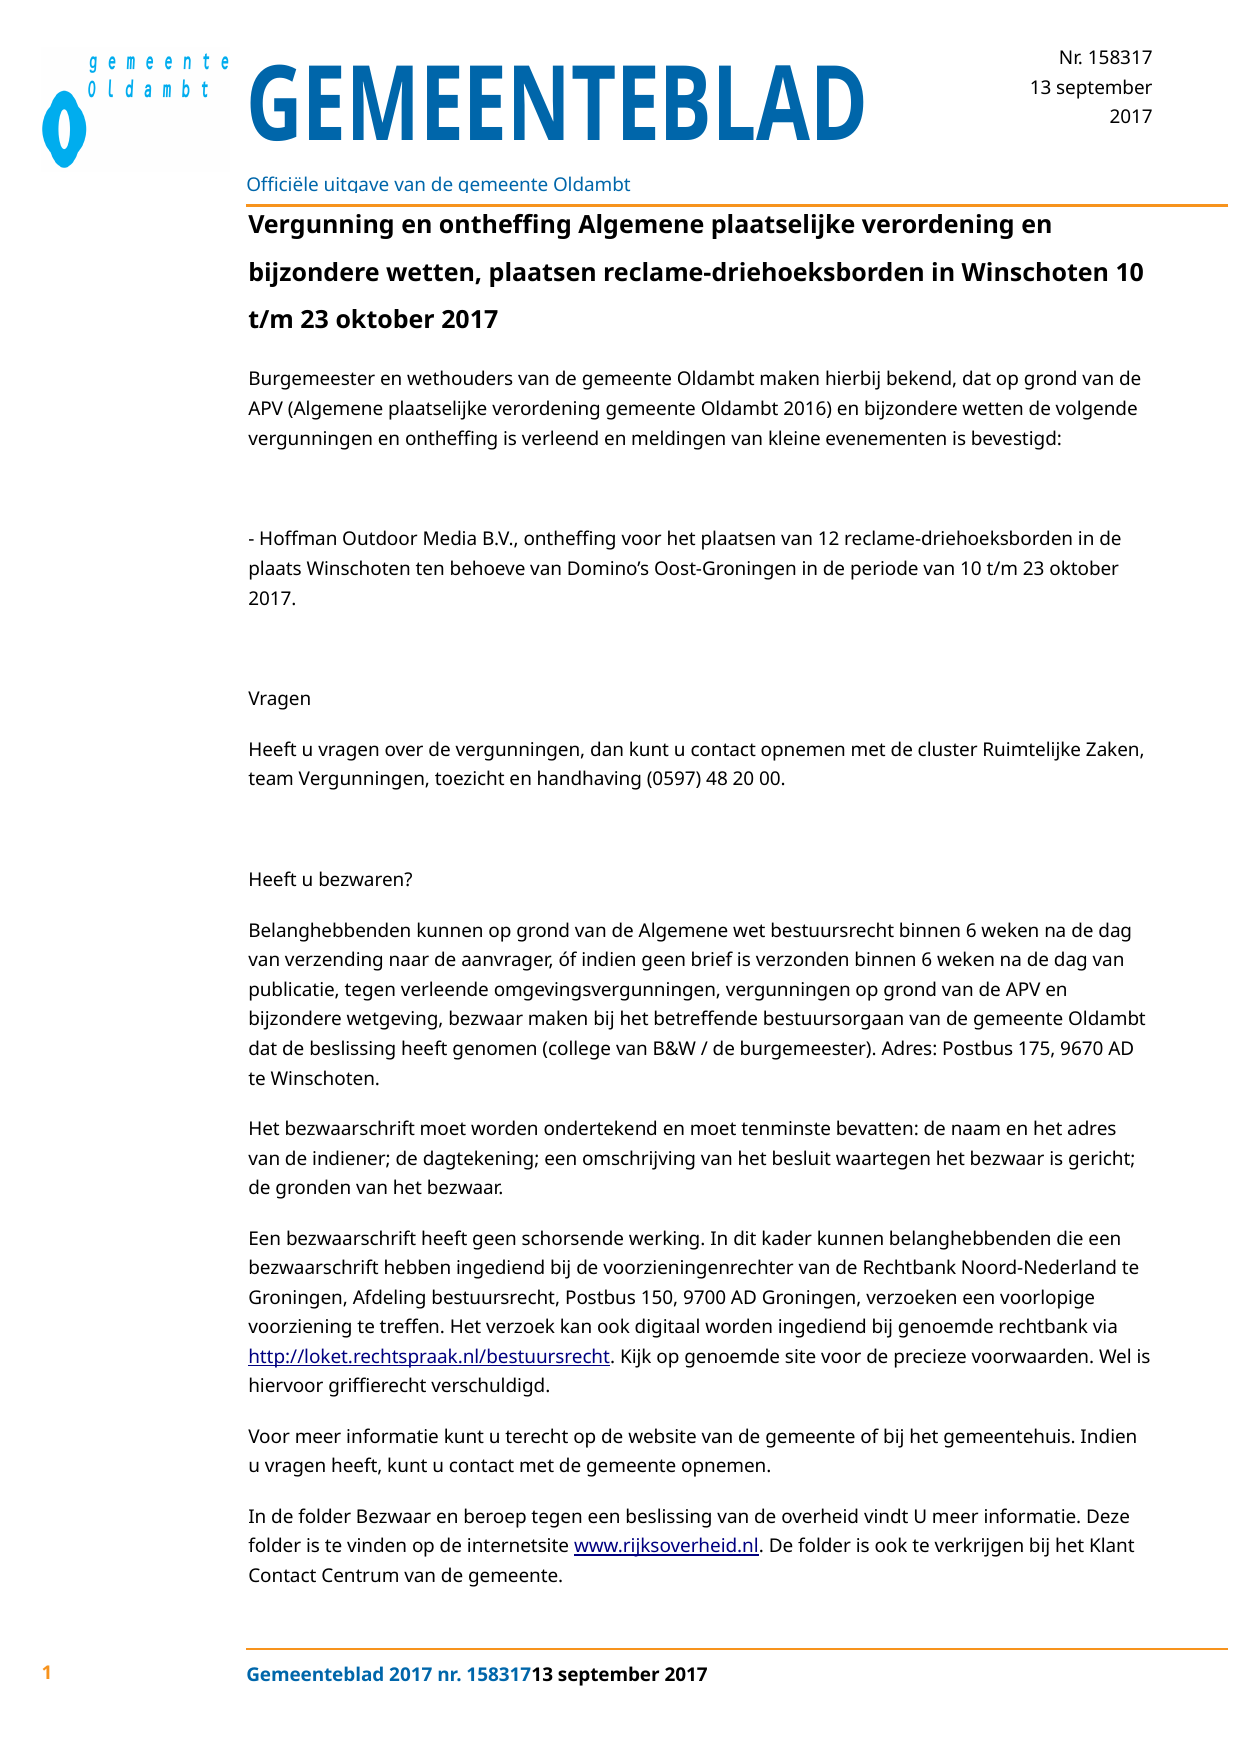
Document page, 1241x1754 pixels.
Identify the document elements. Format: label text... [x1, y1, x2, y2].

text Belanghebbenden kunnen op grond van de Algemene wet bestuursrecht binnen 6 weken na de dag van verzending naar de aanvrager, óf indien geen brief is verzonden binnen 6 weken na de dag van publicatie, tegen verleende omgevingsvergunningen, vergunningen op grond van de APV en bijzondere wetgeving, bezwaar maken bij het betreffende bestuursorgaan van de gemeente Oldambt dat de beslissing heeft genomen (college van B&W / de burgemeester). Adres: Postbus 175, 9670 AD te Winschoten. [248, 917, 1152, 1090]
text Heeft u bezwaren? [248, 866, 1152, 892]
text In de folder Bezwaar en beroep tegen een beslissing van de overheid vindt U meer informatie. Deze folder is te vinden op de internetsite www.rijksoverheid.nl. De folder is ook te verkrijgen bij het Klant Contact Centrum van de gemeente. [248, 1503, 1152, 1588]
text Vragen [248, 686, 1152, 711]
text - Hoffman Outdoor Media B.V., ontheffing voor het plaatsen van 12 reclame-driehoeksborden in de plaats Winschoten ten behoeve van Domino’s Oost-Groningen in de periode van 10 t/m 23 oktober 2017. [248, 526, 1152, 610]
text Het bezwaarschrift moet worden ondertekend en moet tenminste bevatten: de naam en het adres van de indiener; de dagtekening; een omschrijving van het besluit waartegen het bezwaar is gericht; de gronden van het bezwaar. [248, 1115, 1152, 1200]
text Een bezwaarschrift heeft geen schorsende werking. In dit kader kunnen belanghebbenden die een bezwaarschrift hebben ingediend bij de voorzieningenrechter van de Rechtbank Noord-Nederland te Groningen, Afdeling bestuursrecht, Postbus 150, 9700 AD Groningen, verzoeken een voorlopige voorziening te treffen. Het verzoek kan ook digitaal worden ingediend bij genoemde rechtbank via http://loket.rechtspraak.nl/bestuursrecht. Kijk op genoemde site voor de precieze voorwaarden. Wel is hiervoor griffierecht verschuldigd. [248, 1225, 1152, 1398]
text Heeft u vragen over de vergunningen, dan kunt u contact opnemen met de cluster Ruimtelijke Zaken, team Vergunningen, toezicht en handhaving (0597) 48 20 00. [248, 736, 1152, 791]
picture [41, 47, 231, 172]
text Vergunning en ontheffing Algemene plaatselijke verordening en bijzondere wetten, plaatsen reclame-driehoeksborden in Winschoten 10 t/m 23 oktober 2017 [248, 207, 1152, 336]
text Burgemeester en wethouders van de gemeente Oldambt maken hierbij bekend, dat op grond van de APV (Algemene plaatselijke verordening gemeente Oldambt 2016) en bijzondere wetten de volgende vergunningen en ontheffing is verleend en meldingen van kleine evenementen is bevestigd: [248, 366, 1152, 450]
text Voor meer informatie kunt u terecht op de website van de gemeente of bij het gemeentehuis. Indien u vragen heeft, kunt u contact met de gemeente opnemen. [248, 1423, 1152, 1478]
